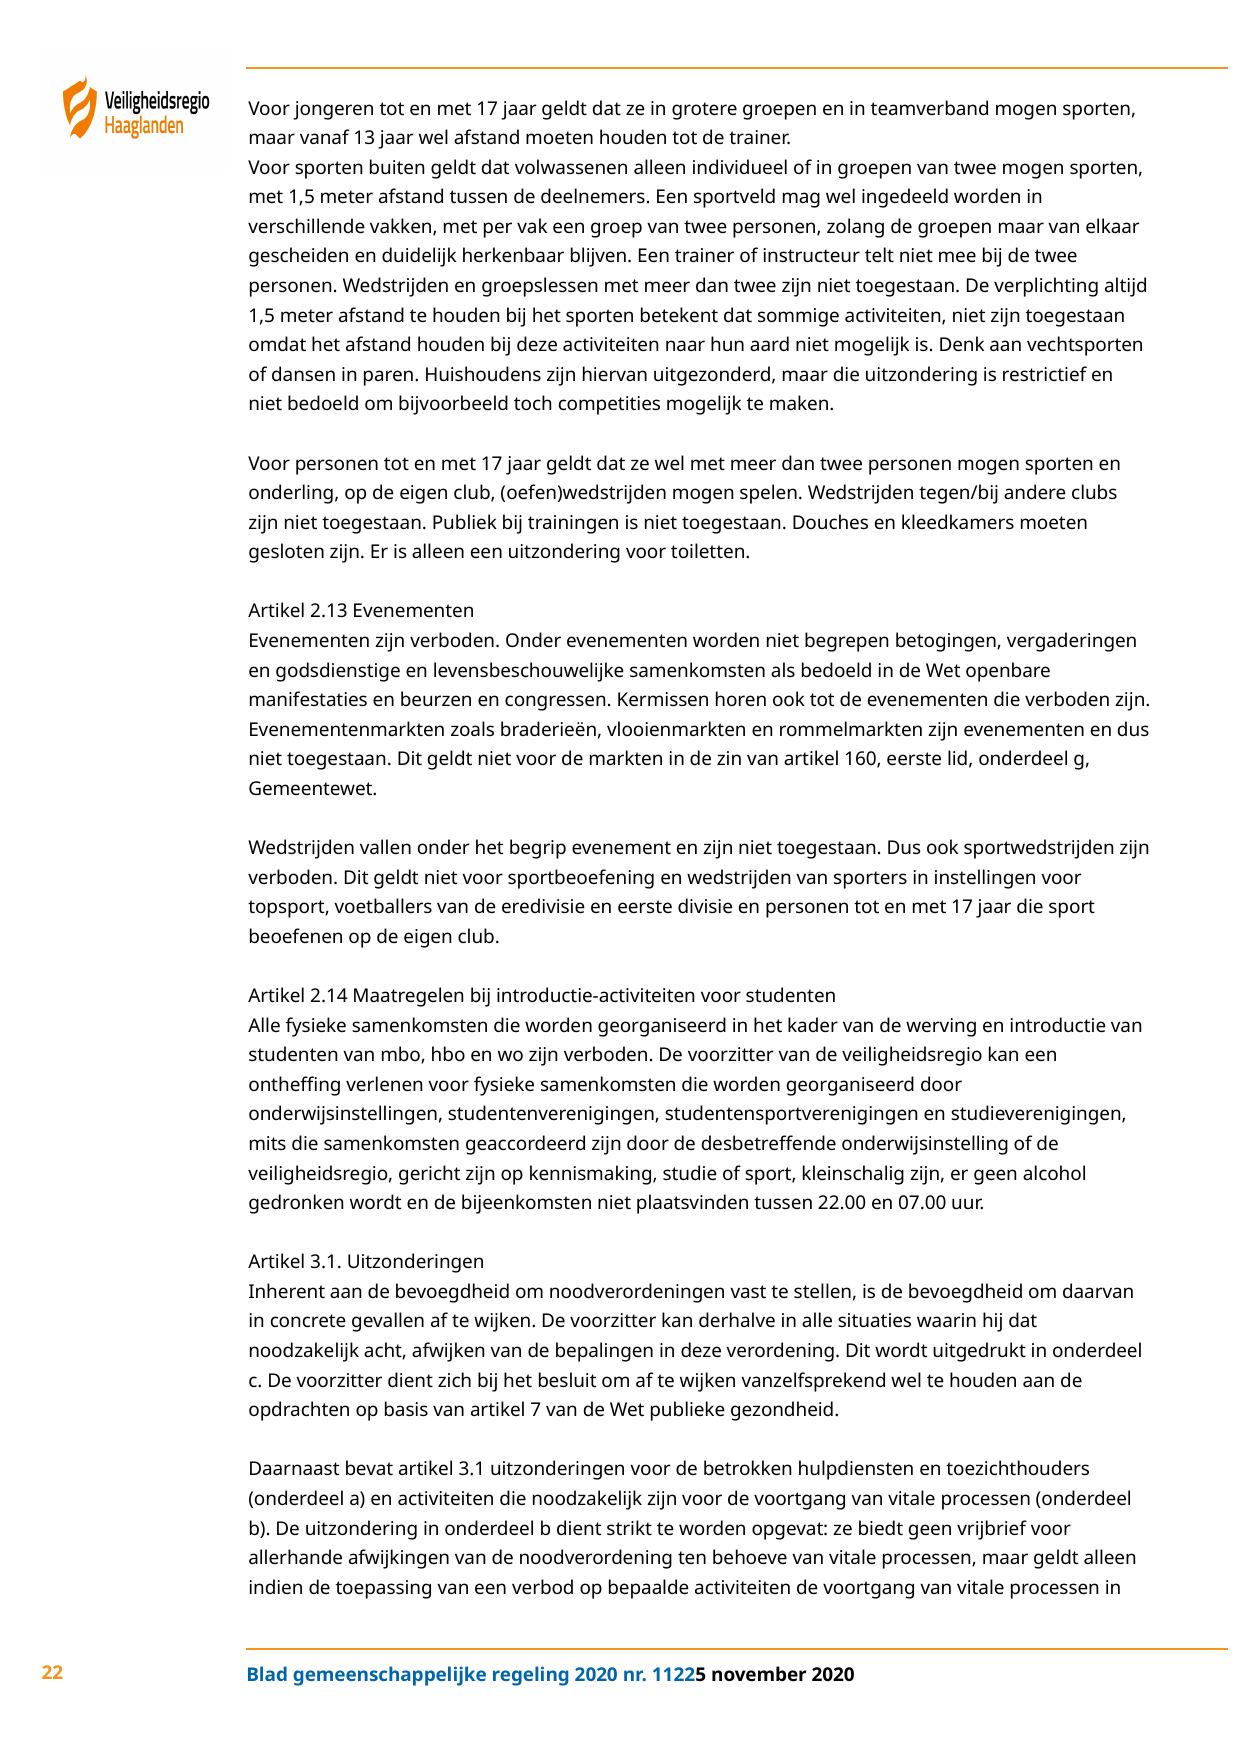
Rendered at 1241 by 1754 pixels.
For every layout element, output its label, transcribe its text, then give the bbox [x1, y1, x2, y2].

picture [41, 47, 231, 172]
text Voor personen tot en met 17 jaar geldt dat ze wel met meer dan twee personen mogen sporten en onderling, op de eigen club, (oefen)wedstrijden mogen spelen. Wedstrijden tegen/bij andere clubs zijn niet toegestaan. Publiek bij trainingen is niet toegestaan. Douches en kleedkamers moeten gesloten zijn. Er is alleen een uitzondering voor toiletten. [248, 450, 1152, 564]
text Artikel 2.13 Evenementen [248, 598, 1152, 623]
text Inherent aan de bevoegdheid om noodverordeningen vast te stellen, is de bevoegdheid om daarvan in concrete gevallen af te wijken. De voorzitter kan derhalve in alle situaties waarin hij dat noodzakelijk acht, afwijken van de bepalingen in deze verordening. Dit wordt uitgedrukt in onderdeel c. De voorzitter dient zich bij het besluit om af te wijken vanzelfsprekend wel te houden aan de opdrachten op basis van artikel 7 van de Wet publieke gezondheid. [248, 1278, 1152, 1422]
text Artikel 2.14 Maatregelen bij introductie-activiteiten voor studenten [248, 982, 1152, 1008]
text Daarnaast bevat artikel 3.1 uitzonderingen voor de betrokken hulpdiensten en toezichthouders (onderdeel a) en activiteiten die noodzakelijk zijn voor de voortgang van vitale processen (onderdeel b). De uitzondering in onderdeel b dient strikt te worden opgevat: ze biedt geen vrijbrief voor allerhande afwijkingen van de noodverordening ten behoeve van vitale processen, maar geldt alleen indien de toepassing van een verbod op bepaalde activiteiten de voortgang van vitale processen in [248, 1456, 1152, 1600]
text Alle fysieke samenkomsten die worden georganiseerd in het kader van de werving en introductie van studenten van mbo, hbo en wo zijn verboden. De voorzitter van de veiligheidsregio kan een ontheffing verlenen voor fysieke samenkomsten die worden georganiseerd door onderwijsinstellingen, studentenverenigingen, studentensportverenigingen en studieverenigingen, mits die samenkomsten geaccordeerd zijn door de desbetreffende onderwijsinstelling of de veiligheidsregio, gericht zijn op kennismaking, studie of sport, kleinschalig zijn, er geen alcohol gedronken wordt en de bijeenkomsten niet plaatsvinden tussen 22.00 en 07.00 uur. [248, 1012, 1152, 1215]
text Evenementen zijn verboden. Onder evenementen worden niet begrepen betogingen, vergaderingen en godsdienstige en levensbeschouwelijke samenkomsten als bedoeld in de Wet openbare manifestaties en beurzen en congressen. Kermissen horen ook tot de evenementen die verboden zijn. Evenementenmarkten zoals braderieën, vlooienmarkten en rommelmarkten zijn evenementen en dus niet toegestaan. Dit geldt niet voor de markten in de zin van artikel 160, eerste lid, onderdeel g, Gemeentewet. [248, 627, 1152, 801]
text Voor jongeren tot en met 17 jaar geldt dat ze in grotere groepen en in teamverband mogen sporten, maar vanaf 13 jaar wel afstand moeten houden tot de trainer. [248, 95, 1152, 150]
text Wedstrijden vallen onder het begrip evenement en zijn niet toegestaan. Dus ook sportwedstrijden zijn verboden. Dit geldt niet voor sportbeoefening en wedstrijden van sporters in instellingen voor topsport, voetballers van de eredivisie en eerste divisie en personen tot en met 17 jaar die sport beoefenen op de eigen club. [248, 834, 1152, 949]
text Voor sporten buiten geldt dat volwassenen alleen individueel of in groepen van twee mogen sporten, met 1,5 meter afstand tussen de deelnemers. Een sportveld mag wel ingedeeld worden in verschillende vakken, met per vak een groep van twee personen, zolang de groepen maar van elkaar gescheiden en duidelijk herkenbaar blijven. Een trainer of instructeur telt niet mee bij de twee personen. Wedstrijden en groepslessen met meer dan twee zijn niet toegestaan. De verplichting altijd 1,5 meter afstand te houden bij het sporten betekent dat sommige activiteiten, niet zijn toegestaan omdat het afstand houden bij deze activiteiten naar hun aard niet mogelijk is. Denk aan vechtsporten of dansen in paren. Huishoudens zijn hiervan uitgezonderd, maar die uitzondering is restrictief en niet bedoeld om bijvoorbeeld toch competities mogelijk te maken. [248, 154, 1152, 416]
text Artikel 3.1. Uitzonderingen [248, 1248, 1152, 1274]
